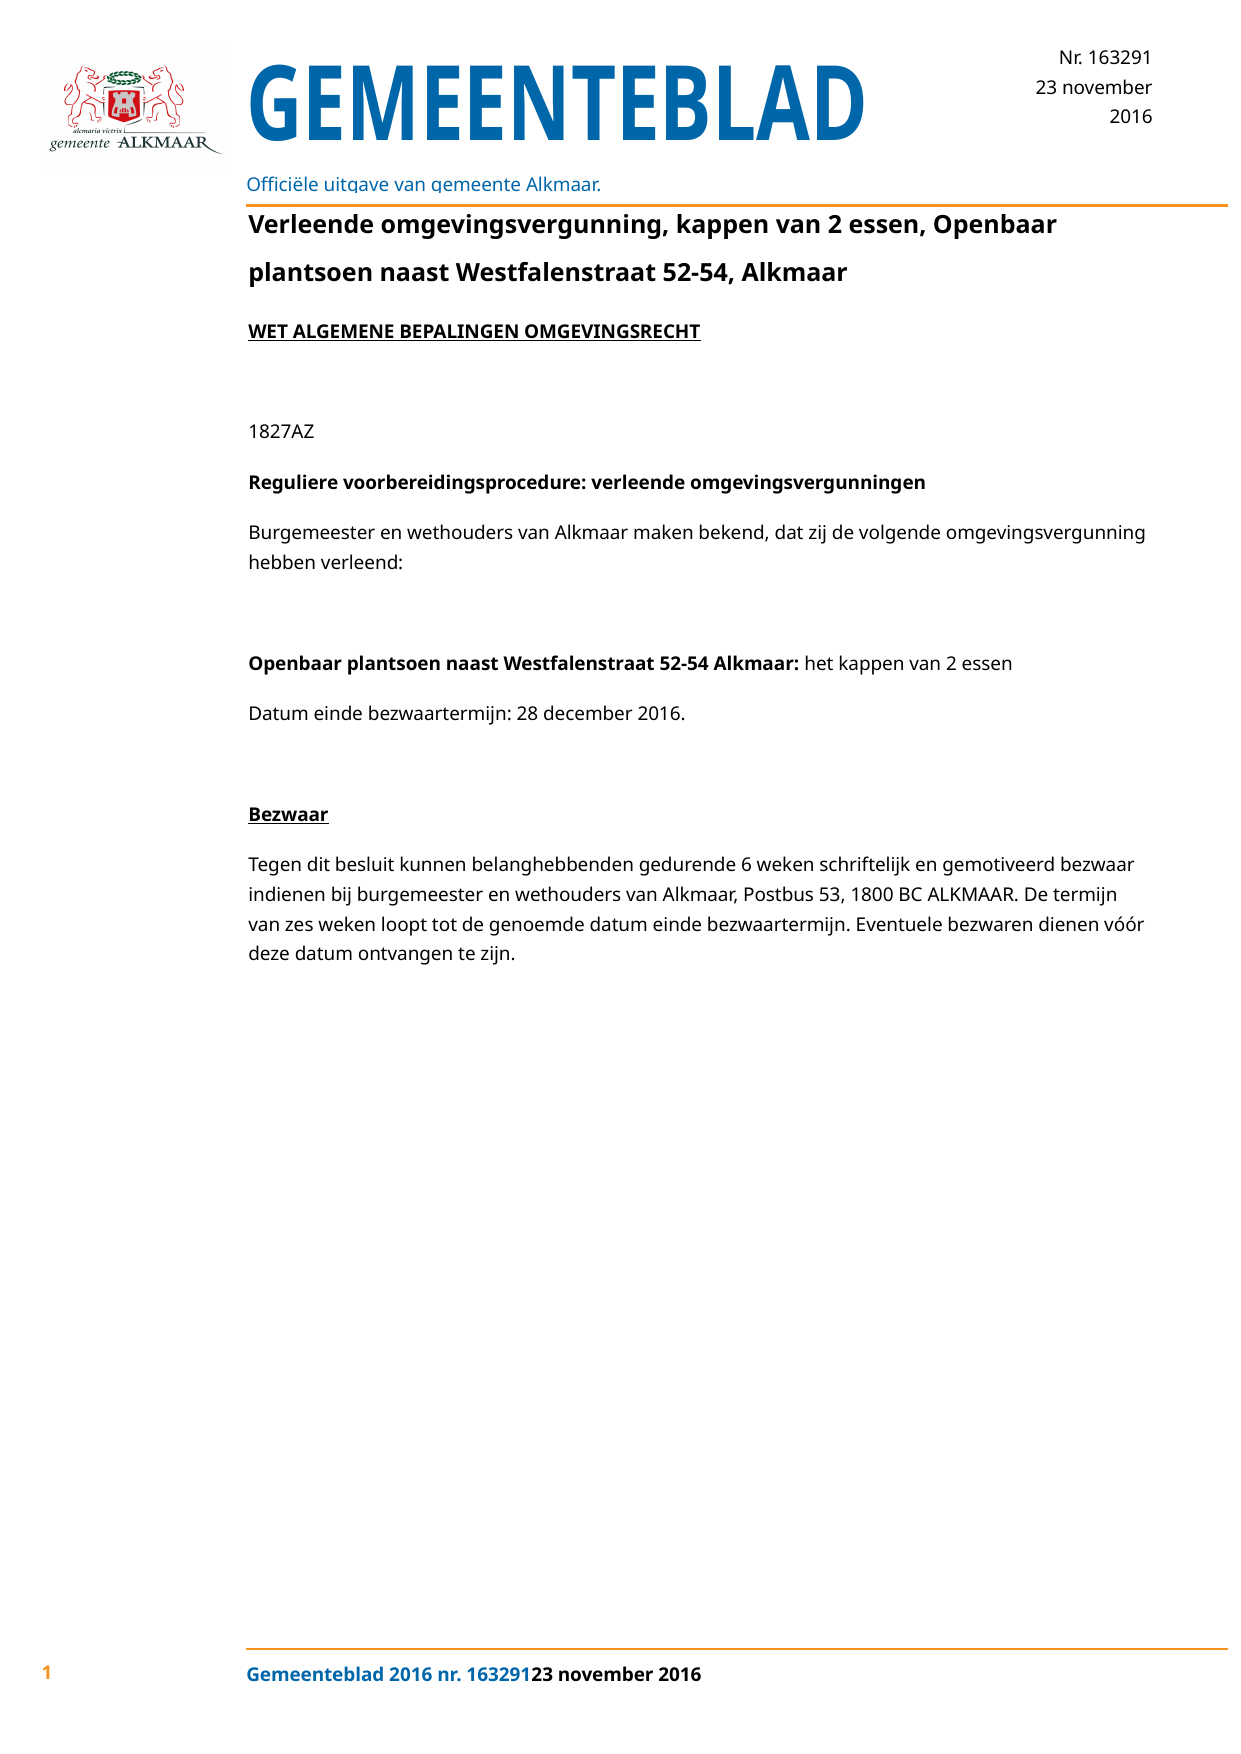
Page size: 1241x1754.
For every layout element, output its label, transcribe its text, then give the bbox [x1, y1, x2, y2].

text Bezwaar [248, 801, 1152, 827]
text Burgemeester en wethouders van Alkmaar maken bekend, dat zij de volgende omgevingsvergunning hebben verleend: [248, 519, 1152, 575]
text WET ALGEMENE BEPALINGEN OMGEVINGSRECHT [248, 318, 1152, 344]
text Openbaar plantsoen naast Westfalenstraat 52-54 Alkmaar: het kappen van 2 essen [248, 650, 1152, 676]
text Tegen dit besluit kunnen belanghebbenden gedurende 6 weken schriftelijk en gemotiveerd bezwaar indienen bij burgemeester en wethouders van Alkmaar, Postbus 53, 1800 BC ALKMAAR. De termijn van zes weken loopt tot de genoemde datum einde bezwaartermijn. Eventuele bezwaren dienen vóór deze datum ontvangen te zijn. [248, 852, 1152, 966]
text Verleende omgevingsvergunning, kappen van 2 essen, Openbaar plantsoen naast Westfalenstraat 52-54, Alkmaar [248, 207, 1152, 288]
text Datum einde bezwaartermijn: 28 december 2016. [248, 700, 1152, 726]
picture [41, 47, 231, 172]
text 1827AZ [248, 419, 1152, 444]
text Reguliere voorbereidingsprocedure: verleende omgevingsvergunningen [248, 469, 1152, 495]
